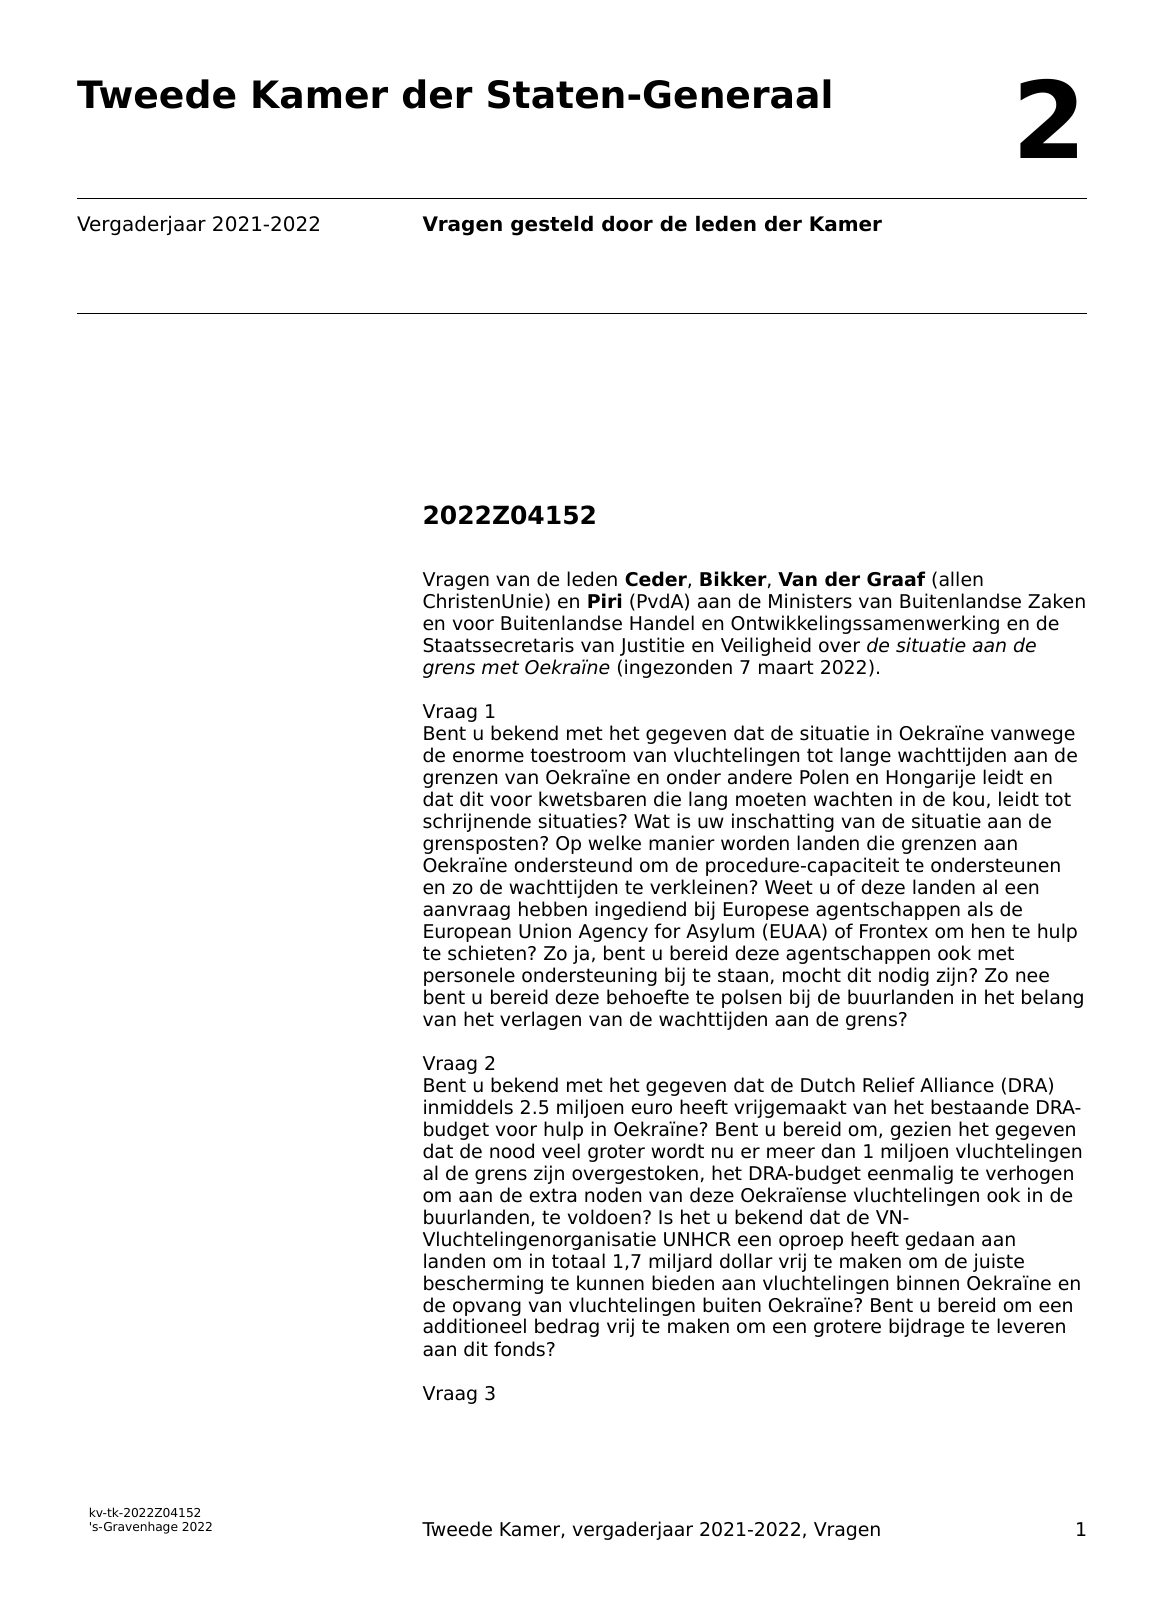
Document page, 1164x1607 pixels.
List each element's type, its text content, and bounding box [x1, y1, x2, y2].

text kv-tk-2022Z04152 [88, 1506, 323, 1520]
table_header Tweede Kamer der Staten-Generaal [77, 59, 886, 198]
text 2022Z04152 [422, 501, 1087, 531]
table_header 2 [886, 59, 1087, 198]
text Vraag 1 [422, 701, 1087, 723]
table_cell Vragen gesteld door de leden der Kamer [422, 199, 1087, 313]
text Vragen van de leden Ceder, Bikker, Van der Graaf (allen ChristenUnie) en Piri (PvdA) aan de Ministers van Buitenlandse Zaken en voor Buitenlandse Handel en Ontwikkelingssamenwerking en de Staatssecretaris van Justitie en Veiligheid over de situatie aan de grens met Oekraïne (ingezonden 7 maart 2022). [422, 569, 1087, 679]
text Bent u bekend met het gegeven dat de Dutch Relief Alliance (DRA) inmiddels 2.5 miljoen euro heeft vrijgemaakt van het bestaande DRA-budget voor hulp in Oekraïne? Bent u bereid om, gezien het gegeven dat de nood veel groter wordt nu er meer dan 1 miljoen vluchtelingen al de grens zijn overgestoken, het DRA-budget eenmalig te verhogen om aan de extra noden van deze Oekraïense vluchtelingen ook in de buurlanden, te voldoen? Is het u bekend dat de VN-Vluchtelingenorganisatie UNHCR een oproep heeft gedaan aan landen om in totaal 1,7 miljard dollar vrij te maken om de juiste bescherming te kunnen bieden aan vluchtelingen binnen Oekraïne en de opvang van vluchtelingen buiten Oekraïne? Bent u bereid om een additioneel bedrag vrij te maken om een grotere bijdrage te leveren aan dit fonds? [422, 1075, 1087, 1360]
text Vraag 3 [422, 1383, 1087, 1404]
table_cell Vergaderjaar 2021-2022 [77, 199, 422, 313]
text 's-Gravenhage 2022 [88, 1520, 323, 1534]
text Bent u bekend met het gegeven dat de situatie in Oekraïne vanwege de enorme toestroom van vluchtelingen tot lange wachttijden aan de grenzen van Oekraïne en onder andere Polen en Hongarije leidt en dat dit voor kwetsbaren die lang moeten wachten in de kou, leidt tot schrijnende situaties? Wat is uw inschatting van de situatie aan de grensposten? Op welke manier worden landen die grenzen aan Oekraïne ondersteund om de procedure-capaciteit te ondersteunen en zo de wachttijden te verkleinen? Weet u of deze landen al een aanvraag hebben ingediend bij Europese agentschappen als de European Union Agency for Asylum (EUAA) of Frontex om hen te hulp te schieten? Zo ja, bent u bereid deze agentschappen ook met personele ondersteuning bij te staan, mocht dit nodig zijn? Zo nee bent u bereid deze behoefte te polsen bij de buurlanden in het belang van het verlagen van de wachttijden aan de grens? [422, 723, 1087, 1031]
text Vraag 2 [422, 1053, 1087, 1075]
